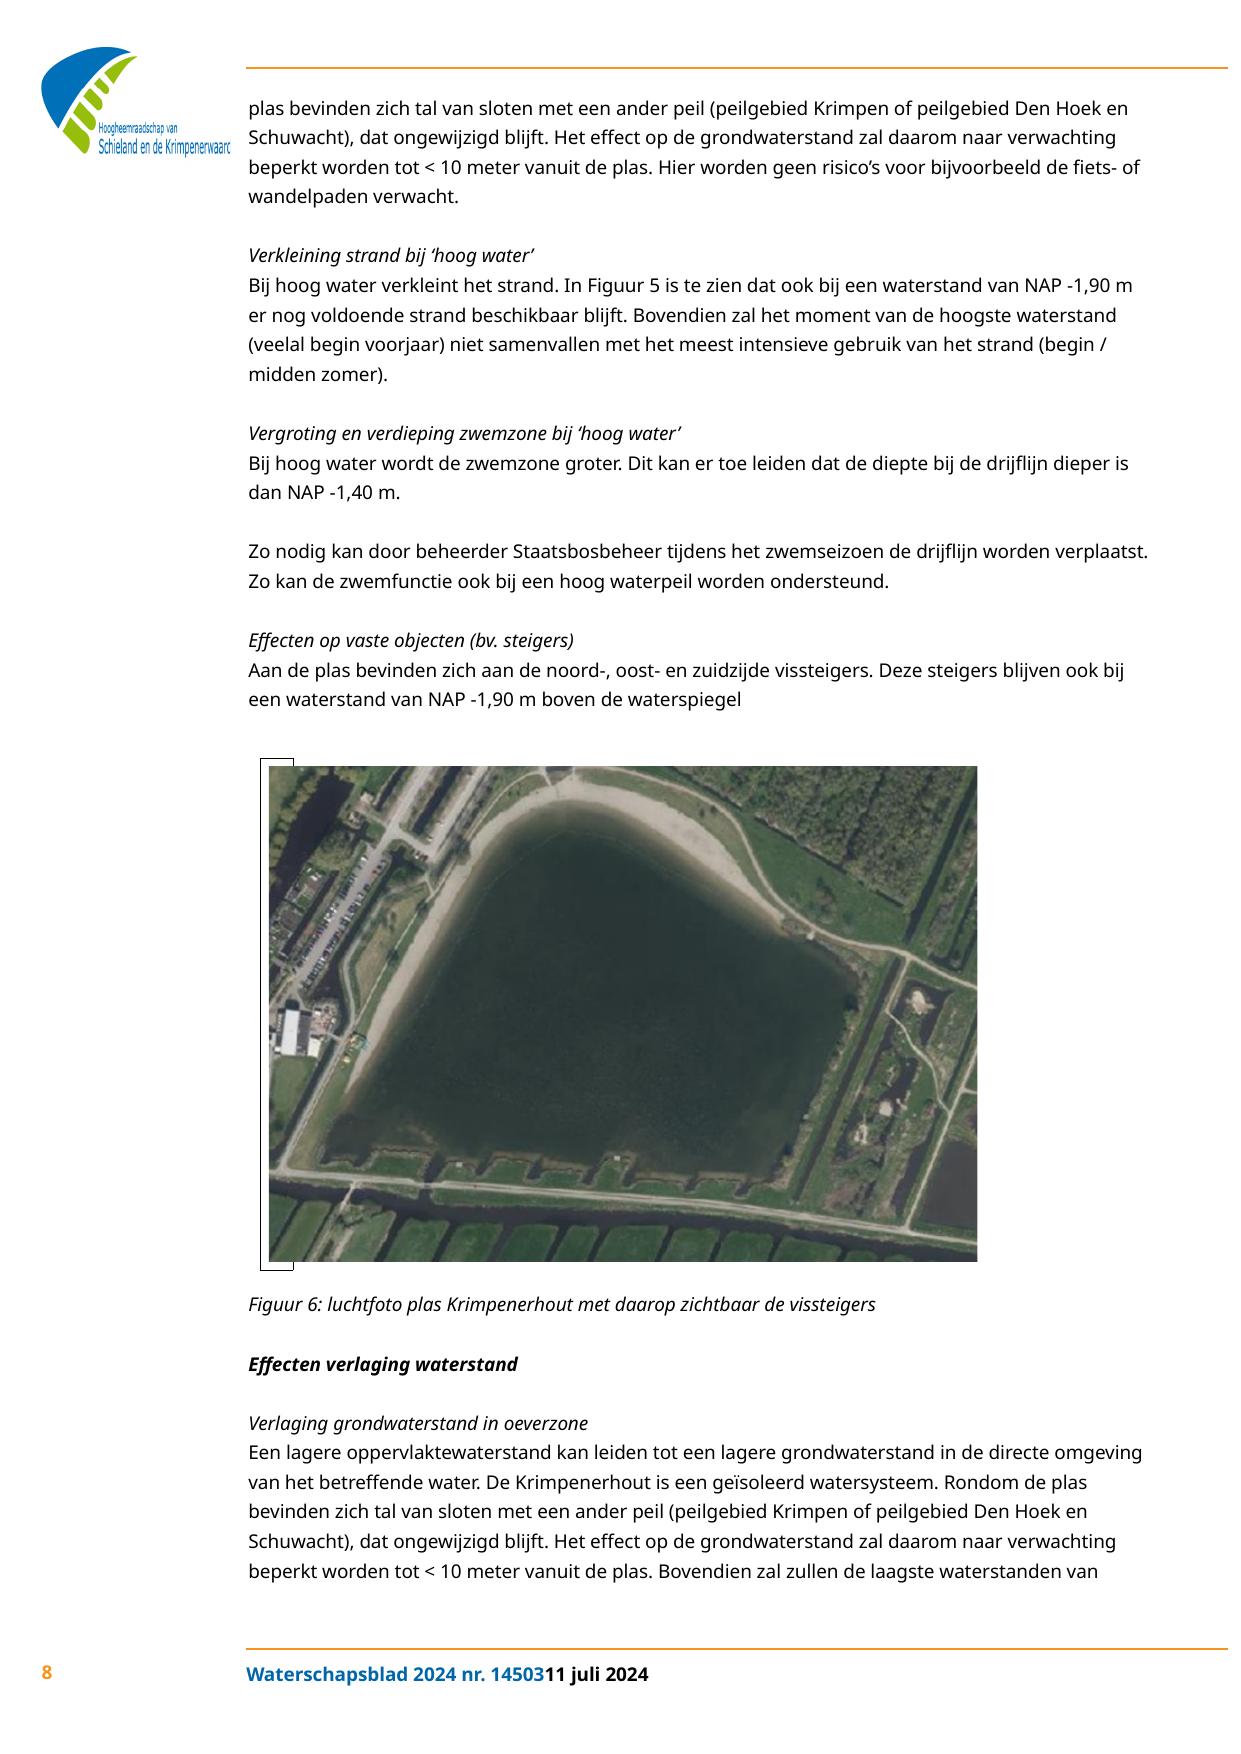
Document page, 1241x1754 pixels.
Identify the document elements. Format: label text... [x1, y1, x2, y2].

text Bij hoog water verkleint het strand. In Figuur 5 is te zien dat ook bij een waterstand van NAP -1,90 m er nog voldoende strand beschikbaar blijft. Bovendien zal het moment van de hoogste waterstand (veelal begin voorjaar) niet samenvallen met het meest intensieve gebruik van het strand (begin / midden zomer). [248, 272, 1152, 387]
text Aan de plas bevinden zich aan de noord-, oost- en zuidzijde vissteigers. Deze steigers blijven ook bij een waterstand van NAP -1,90 m boven de waterspiegel [248, 657, 1152, 712]
text Effecten op vaste objecten (bv. steigers) [248, 627, 1152, 653]
picture [268, 766, 978, 1262]
text Verlaging grondwaterstand in oeverzone [248, 1410, 1152, 1436]
text Vergroting en verdieping zwemzone bij ‘hoog water’ [248, 420, 1152, 446]
text Bij hoog water wordt de zwemzone groter. Dit kan er toe leiden dat de diepte bij de drijflijn dieper is dan NAP -1,40 m. [248, 450, 1152, 505]
picture [41, 47, 231, 172]
text plas bevinden zich tal van sloten met een ander peil (peilgebied Krimpen of peilgebied Den Hoek en Schuwacht), dat ongewijzigd blijft. Het effect op de grondwaterstand zal daarom naar verwachting beperkt worden tot < 10 meter vanuit de plas. Hier worden geen risico’s voor bijvoorbeeld de fiets- of wandelpaden verwacht. [248, 95, 1152, 209]
text Effecten verlaging waterstand [248, 1351, 1152, 1377]
text Zo nodig kan door beheerder Staatsbosbeheer tijdens het zwemseizoen de drijflijn worden verplaatst. Zo kan de zwemfunctie ook bij een hoog waterpeil worden ondersteund. [248, 538, 1152, 594]
text Een lagere oppervlaktewaterstand kan leiden tot een lagere grondwaterstand in de directe omgeving van het betreffende water. De Krimpenerhout is een geïsoleerd watersysteem. Rondom de plas bevinden zich tal van sloten met een ander peil (peilgebied Krimpen of peilgebied Den Hoek en Schuwacht), dat ongewijzigd blijft. Het effect op de grondwaterstand zal daarom naar verwachting beperkt worden tot < 10 meter vanuit de plas. Bovendien zal zullen de laagste waterstanden van [248, 1439, 1152, 1584]
text Verkleining strand bij ‘hoog water’ [248, 243, 1152, 268]
text Figuur 6: luchtfoto plas Krimpenerhout met daarop zichtbaar de vissteigers [248, 1292, 1152, 1317]
